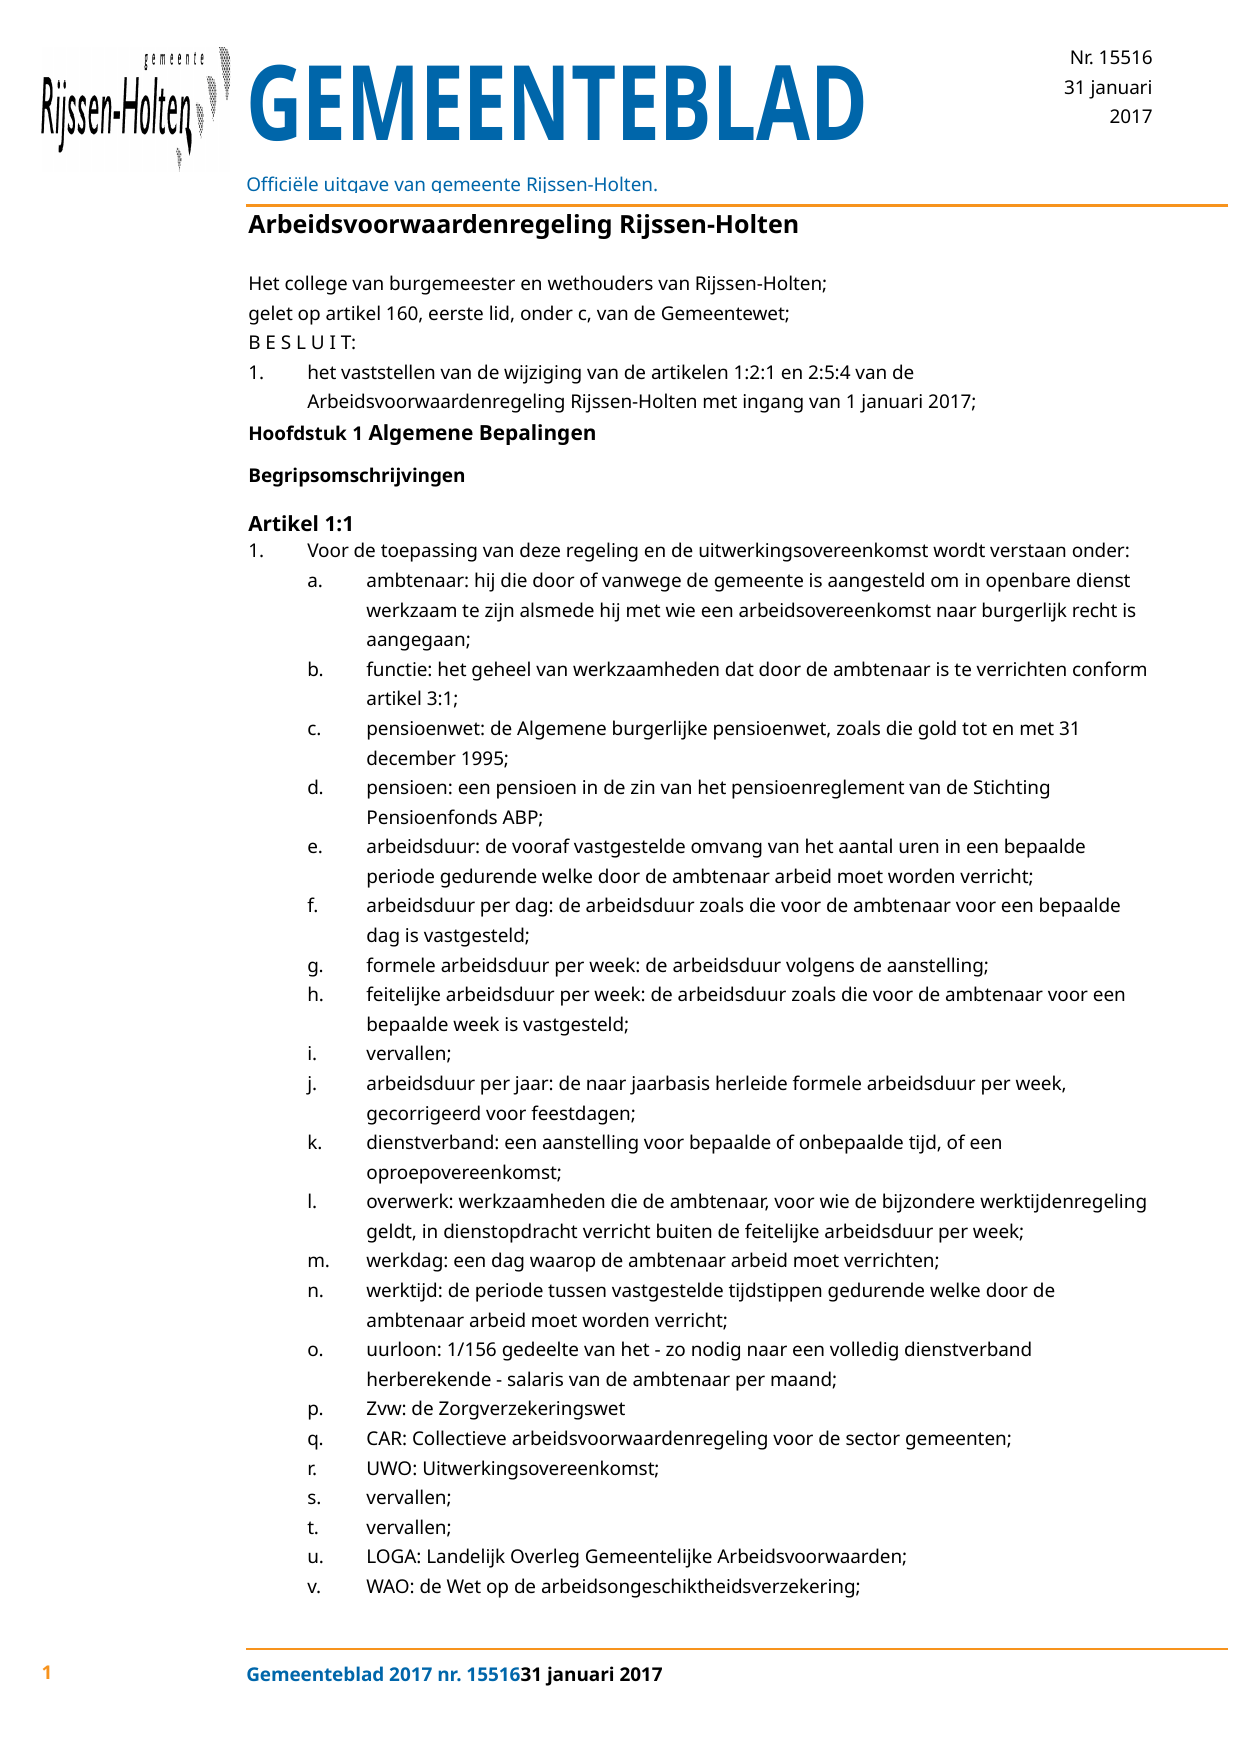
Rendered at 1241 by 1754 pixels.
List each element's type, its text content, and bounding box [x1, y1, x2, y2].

list arbeidsduur: de vooraf vastgestelde omvang van het aantal uren in een bepaalde periode gedurende welke door de ambtenaar arbeid moet worden verricht; [307, 833, 1152, 889]
list vervallen; [307, 1484, 1152, 1510]
list functie: het geheel van werkzaamheden dat door de ambtenaar is te verrichten conform artikel 3:1; [307, 656, 1152, 711]
list formele arbeidsduur per week: de arbeidsduur volgens de aanstelling; [307, 952, 1152, 978]
list Voor de toepassing van deze regeling en de uitwerkingsovereenkomst wordt verstaan onder: [248, 538, 1152, 563]
list Zvw: de Zorgverzekeringswet [307, 1396, 1152, 1421]
list UWO: Uitwerkingsovereenkomst; [307, 1455, 1152, 1481]
text Hoofdstuk 1 Algemene Bepalingen [248, 418, 1152, 447]
picture [41, 47, 231, 172]
list arbeidsduur per dag: de arbeidsduur zoals die voor de ambtenaar voor een bepaalde dag is vastgesteld; [307, 893, 1152, 948]
text gelet op artikel 160, eerste lid, onder c, van de Gemeentewet; [248, 300, 1152, 326]
text Arbeidsvoorwaardenregeling Rijssen-Holten [248, 207, 1152, 241]
text Artikel 1:1 [248, 509, 1152, 538]
list het vaststellen van de wijziging van de artikelen 1:2:1 en 2:5:4 van de Arbeidsvoorwaardenregeling Rijssen-Holten met ingang van 1 januari 2017; [248, 359, 1152, 414]
list vervallen; [307, 1041, 1152, 1066]
list WAO: de Wet op de arbeidsongeschiktheidsverzekering; [307, 1573, 1152, 1599]
list werktijd: de periode tussen vastgestelde tijdstippen gedurende welke door de ambtenaar arbeid moet worden verricht; [307, 1277, 1152, 1333]
list feitelijke arbeidsduur per week: de arbeidsduur zoals die voor de ambtenaar voor een bepaalde week is vastgesteld; [307, 981, 1152, 1037]
text B E S L U I T: [248, 329, 1152, 355]
list pensioenwet: de Algemene burgerlijke pensioenwet, zoals die gold tot en met 31 december 1995; [307, 715, 1152, 771]
list arbeidsduur per jaar: de naar jaarbasis herleide formele arbeidsduur per week, gecorrigeerd voor feestdagen; [307, 1070, 1152, 1126]
list werkdag: een dag waarop de ambtenaar arbeid moet verrichten; [307, 1248, 1152, 1273]
list pensioen: een pensioen in de zin van het pensioenreglement van de Stichting Pensioenfonds ABP; [307, 774, 1152, 830]
list ambtenaar: hij die door of vanwege de gemeente is aangesteld om in openbare dienst werkzaam te zijn alsmede hij met wie een arbeidsovereenkomst naar burgerlijk recht is aangegaan; [307, 567, 1152, 652]
list CAR: Collectieve arbeidsvoorwaardenregeling voor de sector gemeenten; [307, 1425, 1152, 1451]
list vervallen; [307, 1514, 1152, 1540]
list uurloon: 1/156 gedeelte van het - zo nodig naar een volledig dienstverband herberekende - salaris van de ambtenaar per maand; [307, 1336, 1152, 1392]
list dienstverband: een aanstelling voor bepaalde of onbepaalde tijd, of een oproepovereenkomst; [307, 1129, 1152, 1185]
text Begripsomschrijvingen [248, 463, 1152, 488]
list overwerk: werkzaamheden die de ambtenaar, voor wie de bijzondere werktijdenregeling geldt, in dienstopdracht verricht buiten de feitelijke arbeidsduur per week; [307, 1188, 1152, 1244]
text Het college van burgemeester en wethouders van Rijssen-Holten; [248, 270, 1152, 296]
list LOGA: Landelijk Overleg Gemeentelijke Arbeidsvoorwaarden; [307, 1543, 1152, 1569]
